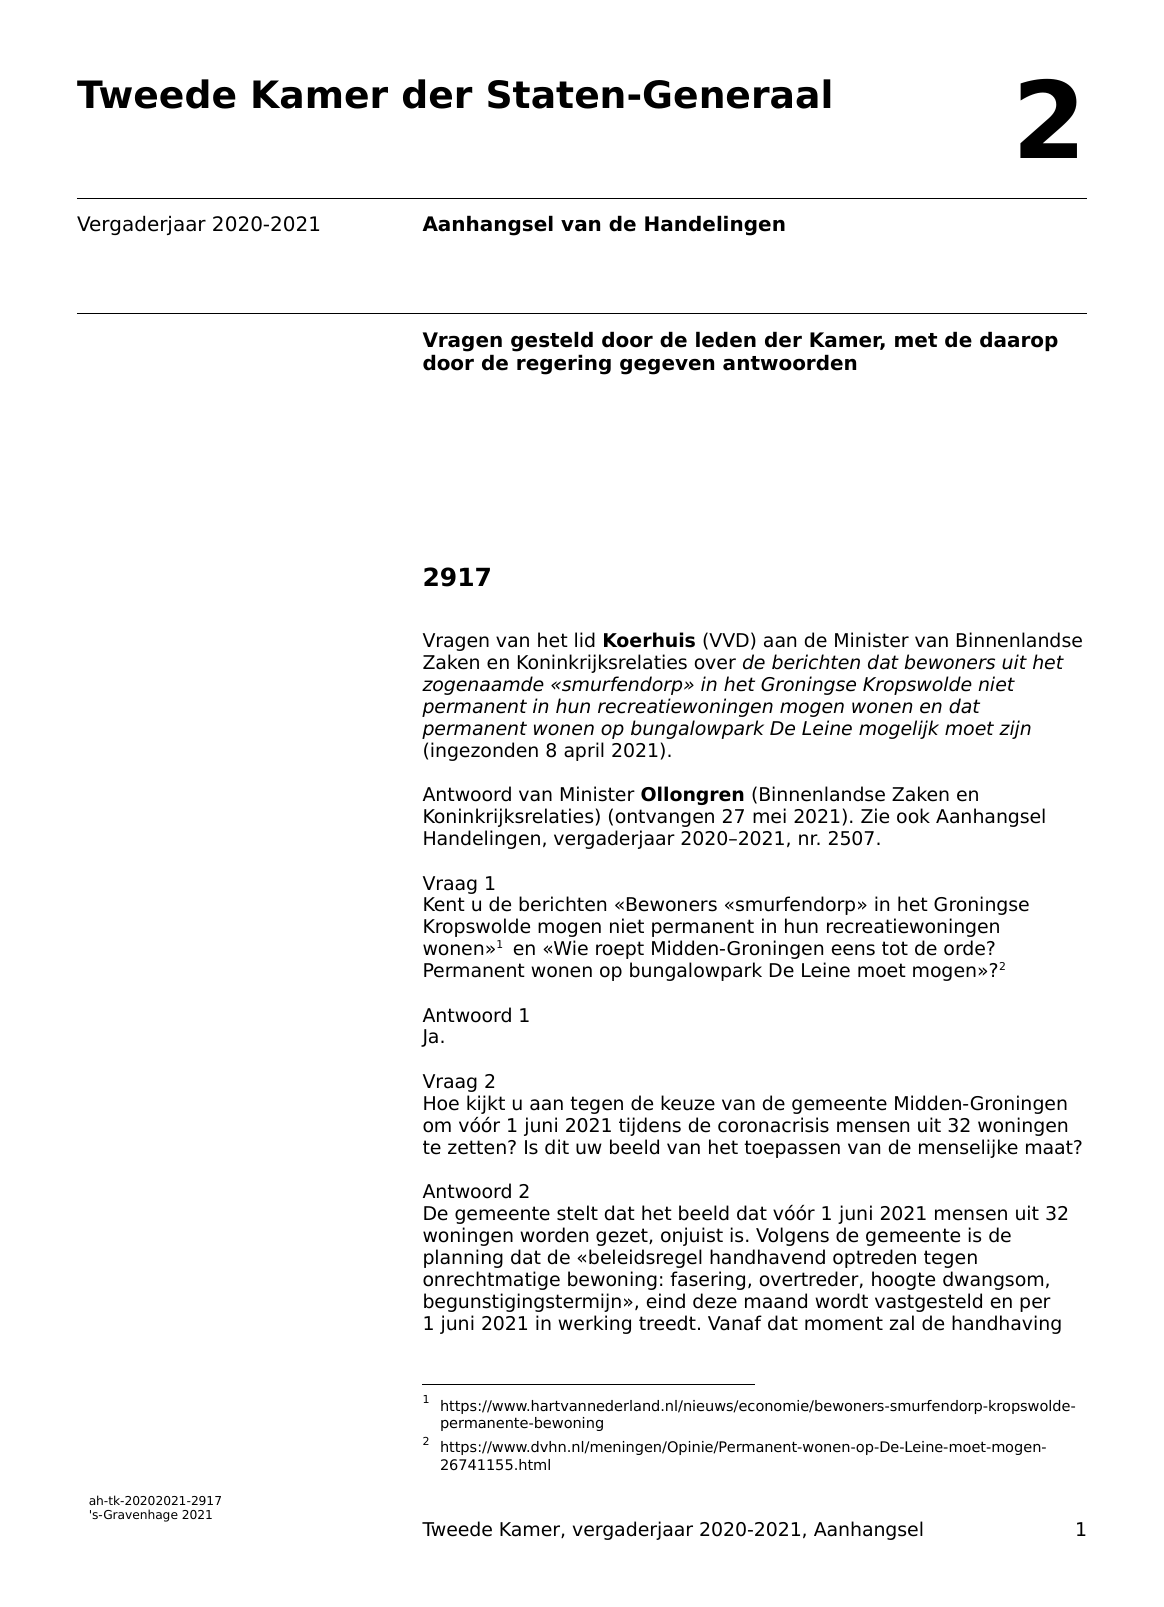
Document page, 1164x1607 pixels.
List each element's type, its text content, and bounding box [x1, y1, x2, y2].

table_header 2 [886, 59, 1087, 198]
table_cell Aanhangsel van de Handelingen [422, 199, 1087, 313]
text ah-tk-20202021-2917 [88, 1494, 323, 1508]
text 's-Gravenhage 2021 [88, 1508, 323, 1522]
table_cell Vragen gesteld door de leden der Kamer, met de daarop door de regering gegeven antwoorden [422, 314, 1087, 375]
text Antwoord 1 [422, 1004, 1087, 1026]
text Vraag 1 [422, 872, 1087, 894]
text https://www.dvhn.nl/meningen/Opinie/Permanent-wonen-op-De-Leine-moet-mogen-26741155.html [422, 1435, 1087, 1474]
text De gemeente stelt dat het beeld dat vóór 1 juni 2021 mensen uit 32 woningen worden gezet, onjuist is. Volgens de gemeente is de planning dat de «beleidsregel handhavend optreden tegen onrechtmatige bewoning: fasering, overtreder, hoogte dwangsom, begunstigingstermijn», eind deze maand wordt vastgesteld en per 1 juni 2021 in werking treedt. Vanaf dat moment zal de handhaving [422, 1203, 1087, 1334]
text Kent u de berichten «Bewoners «smurfendorp» in het Groningse Kropswolde mogen niet permanent in hun recreatiewoningen wonen» en «Wie roept Midden-Groningen eens tot de orde? Permanent wonen op bungalowpark De Leine moet mogen»? [422, 894, 1087, 982]
table_cell [77, 314, 422, 375]
text 2917 [422, 563, 1087, 592]
text Ja. [422, 1026, 1087, 1048]
text Antwoord 2 [422, 1181, 1087, 1203]
text Vraag 2 [422, 1071, 1087, 1093]
table_cell Vergaderjaar 2020-2021 [77, 199, 422, 313]
text Hoe kijkt u aan tegen de keuze van de gemeente Midden-Groningen om vóór 1 juni 2021 tijdens de coronacrisis mensen uit 32 woningen te zetten? Is dit uw beeld van het toepassen van de menselijke maat? [422, 1093, 1087, 1158]
text Vragen van het lid Koerhuis (VVD) aan de Minister van Binnenlandse Zaken en Koninkrijksrelaties over de berichten dat bewoners uit het zogenaamde «smurfendorp» in het Groningse Kropswolde niet permanent in hun recreatiewoningen mogen wonen en dat permanent wonen op bungalowpark De Leine mogelijk moet zijn (ingezonden 8 april 2021). [422, 630, 1087, 762]
table_header Tweede Kamer der Staten-Generaal [77, 59, 886, 198]
text Antwoord van Minister Ollongren (Binnenlandse Zaken en Koninkrijksrelaties) (ontvangen 27 mei 2021). Zie ook Aanhangsel Handelingen, vergaderjaar 2020–2021, nr. 2507. [422, 784, 1087, 850]
text https://www.hartvannederland.nl/nieuws/economie/bewoners-smurfendorp-kropswolde-permanente-bewoning [422, 1393, 1087, 1432]
